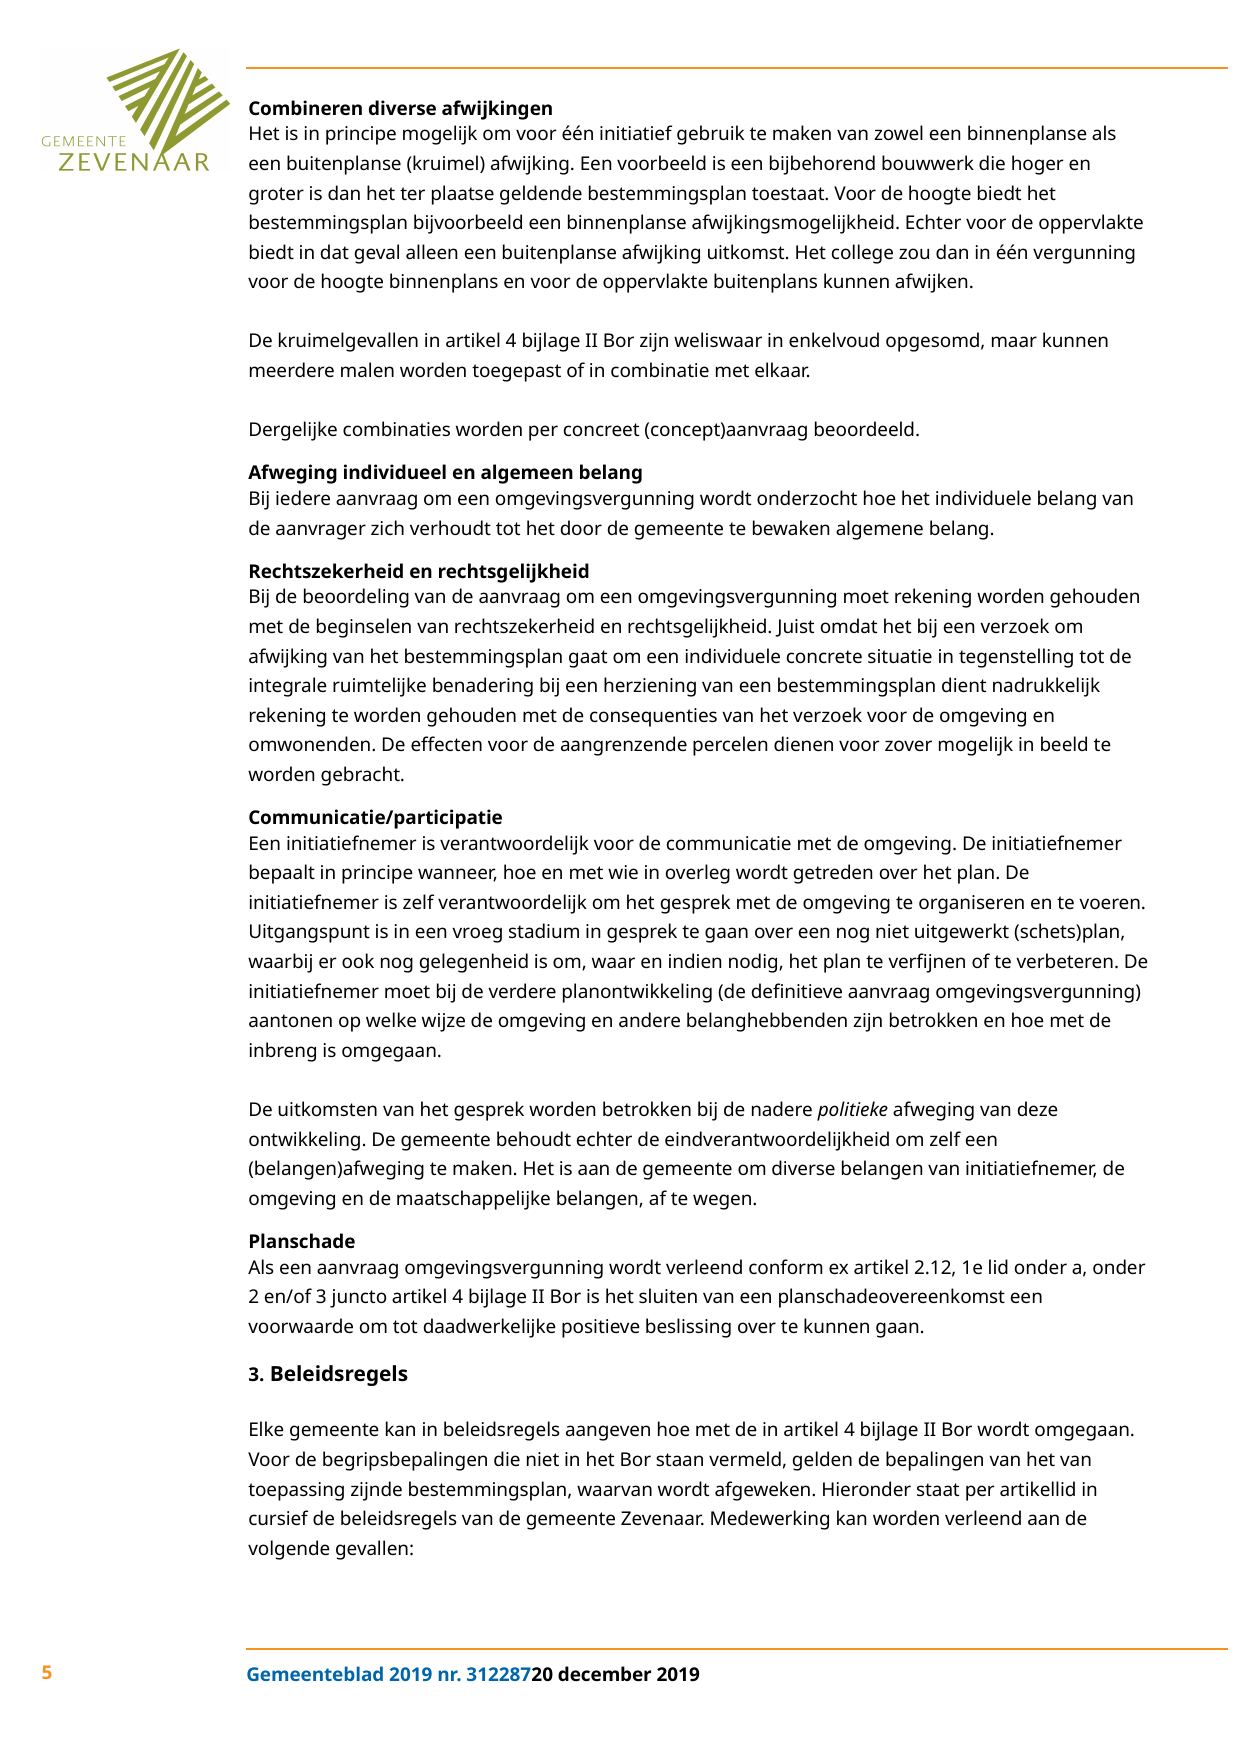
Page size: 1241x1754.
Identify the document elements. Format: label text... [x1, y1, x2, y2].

text Bij iedere aanvraag om een omgevingsvergunning wordt onderzocht hoe het individuele belang van de aanvrager zich verhoudt tot het door de gemeente te bewaken algemene belang. [248, 485, 1152, 541]
text Afweging individueel en algemeen belang [248, 459, 1152, 485]
text Elke gemeente kan in beleidsregels aangeven hoe met de in artikel 4 bijlage II Bor wordt omgegaan. Voor de begripsbepalingen die niet in het Bor staan vermeld, gelden de bepalingen van het van toepassing zijnde bestemmingsplan, waarvan wordt afgeweken. Hieronder staat per artikellid in cursief de beleidsregels van de gemeente Zevenaar. Medewerking kan worden verleend aan de volgende gevallen: [248, 1417, 1152, 1561]
text Dergelijke combinaties worden per concreet (concept)aanvraag beoordeeld. [248, 416, 1152, 442]
text Een initiatiefnemer is verantwoordelijk voor de communicatie met de omgeving. De initiatiefnemer bepaalt in principe wanneer, hoe en met wie in overleg wordt getreden over het plan. De initiatiefnemer is zelf verantwoordelijk om het gesprek met de omgeving te organiseren en te voeren. Uitgangspunt is in een vroeg stadium in gesprek te gaan over een nog niet uitgewerkt (schets)plan, waarbij er ook nog gelegenheid is om, waar en indien nodig, het plan te verfijnen of te verbeteren. De initiatiefnemer moet bij de verdere planontwikkeling (de definitieve aanvraag omgevingsvergunning) aantonen op welke wijze de omgeving en andere belanghebbenden zijn betrokken en hoe met de inbreng is omgegaan. [248, 830, 1152, 1063]
text Het is in principe mogelijk om voor één initiatief gebruik te maken van zowel een binnenplanse als een buitenplanse (kruimel) afwijking. Een voorbeeld is een bijbehorend bouwwerk die hoger en groter is dan het ter plaatse geldende bestemmingsplan toestaat. Voor de hoogte biedt het bestemmingsplan bijvoorbeeld een binnenplanse afwijkingsmogelijkheid. Echter voor de oppervlakte biedt in dat geval alleen een buitenplanse afwijking uitkomst. Het college zou dan in één vergunning voor de hoogte binnenplans en voor de oppervlakte buitenplans kunnen afwijken. [248, 121, 1152, 294]
text Communicatie/participatie [248, 804, 1152, 830]
text Planschade [248, 1228, 1152, 1254]
picture [41, 47, 231, 172]
text Rechtszekerheid en rechtsgelijkheid [248, 558, 1152, 584]
text De uitkomsten van het gesprek worden betrokken bij de nadere politieke afweging van deze ontwikkeling. De gemeente behoudt echter de eindverantwoordelijkheid om zelf een (belangen)afweging te maken. Het is aan de gemeente om diverse belangen van initiatiefnemer, de omgeving en de maatschappelijke belangen, af te wegen. [248, 1096, 1152, 1211]
text Combineren diverse afwijkingen [248, 95, 1152, 121]
text Als een aanvraag omgevingsvergunning wordt verleend conform ex artikel 2.12, 1e lid onder a, onder 2 en/of 3 juncto artikel 4 bijlage II Bor is het sluiten van een planschadeovereenkomst een voorwaarde om tot daadwerkelijke positieve beslissing over te kunnen gaan. [248, 1254, 1152, 1339]
text 3. Beleidsregels [248, 1359, 1152, 1387]
text Bij de beoordeling van de aanvraag om een omgevingsvergunning moet rekening worden gehouden met de beginselen van rechtszekerheid en rechtsgelijkheid. Juist omdat het bij een verzoek om afwijking van het bestemmingsplan gaat om een individuele concrete situatie in tegenstelling tot de integrale ruimtelijke benadering bij een herziening van een bestemmingsplan dient nadrukkelijk rekening te worden gehouden met de consequenties van het verzoek voor de omgeving en omwonenden. De effecten voor de aangrenzende percelen dienen voor zover mogelijk in beeld te worden gebracht. [248, 584, 1152, 787]
text De kruimelgevallen in artikel 4 bijlage II Bor zijn weliswaar in enkelvoud opgesomd, maar kunnen meerdere malen worden toegepast of in combinatie met elkaar. [248, 328, 1152, 383]
